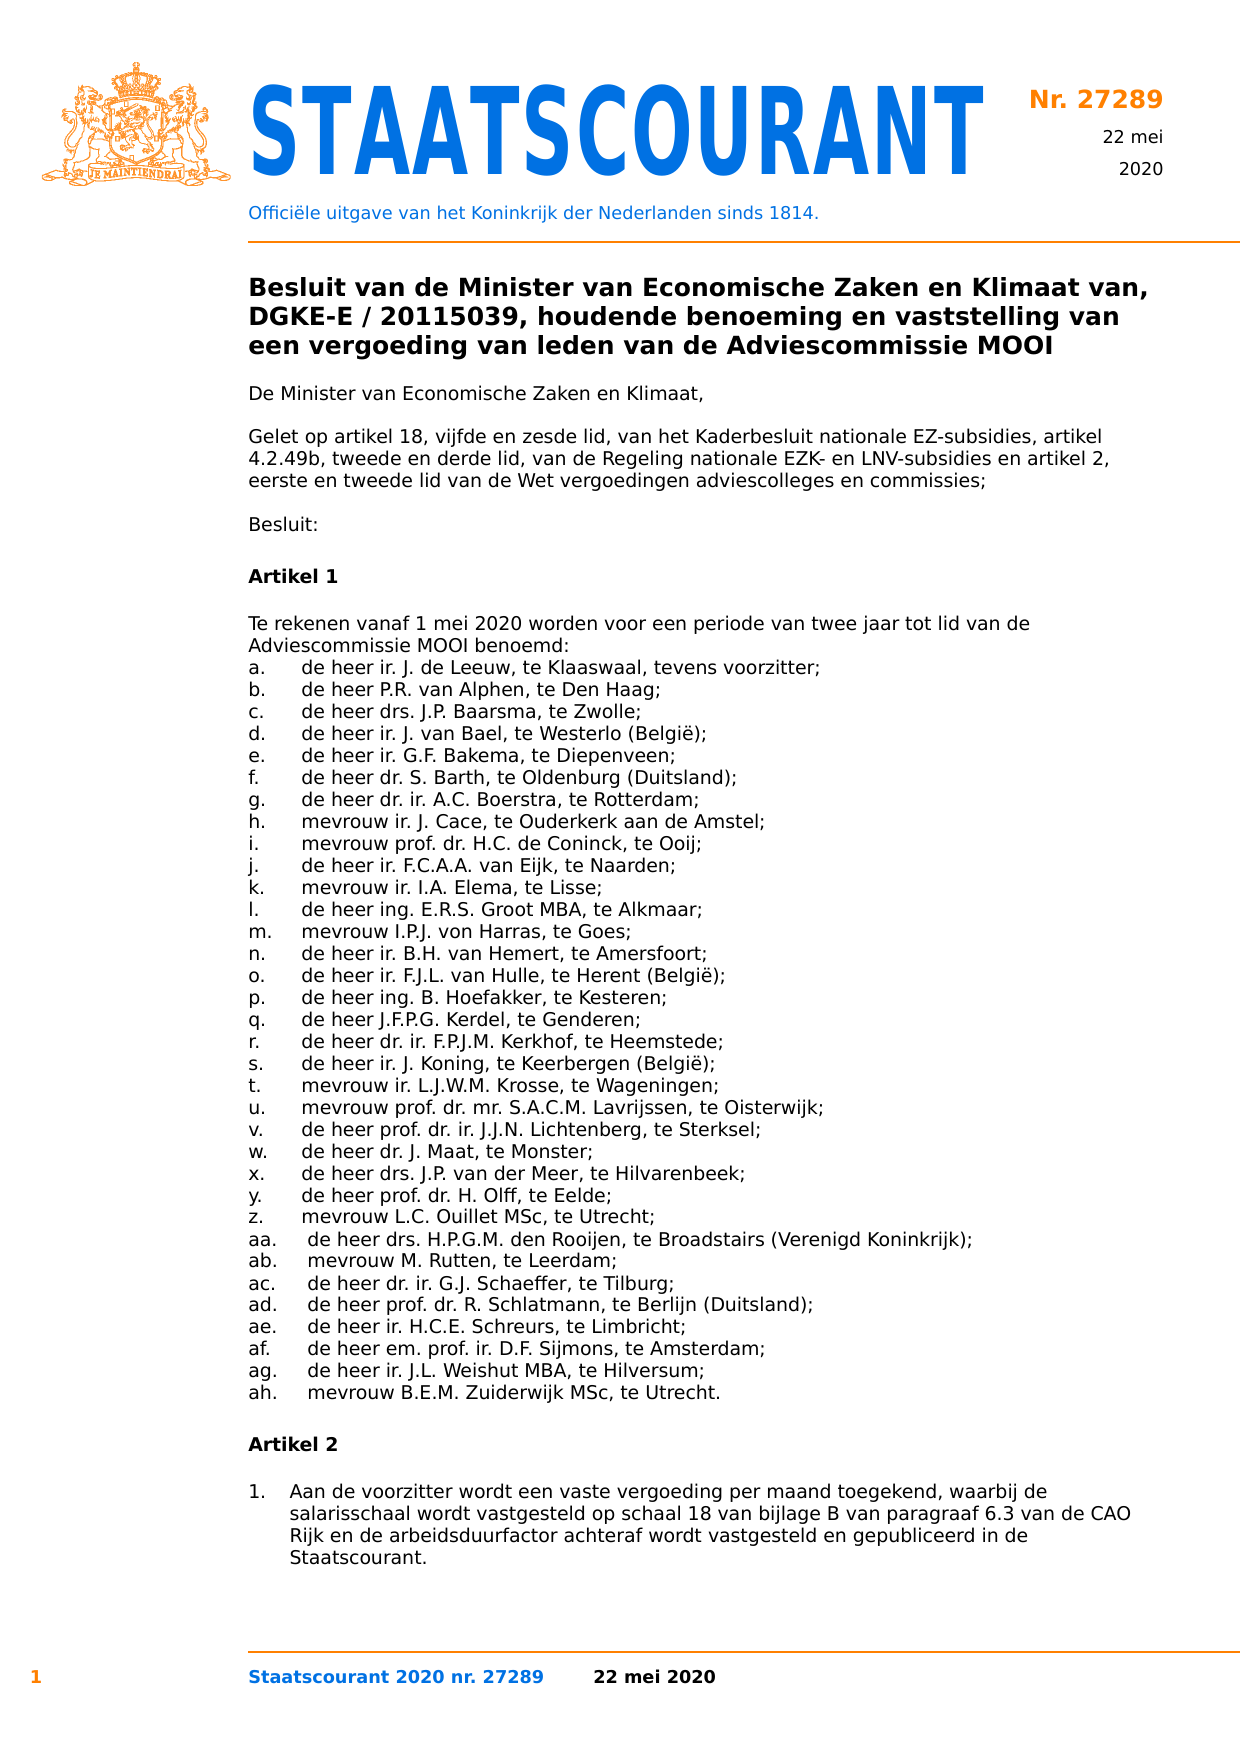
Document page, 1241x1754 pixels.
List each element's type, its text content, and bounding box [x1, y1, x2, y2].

table_header STAATSCOURANT [248, 62, 998, 203]
text aa. de heer drs. H.P.G.M. den Rooijen, te Broadstairs (Verenigd Koninkrijk); [248, 1228, 1163, 1250]
text c. de heer drs. J.P. Baarsma, te Zwolle; [248, 701, 1163, 723]
table_header Nr. 27289 [998, 62, 1240, 121]
picture [41, 62, 231, 186]
text ag. de heer ir. J.L. Weishut MBA, te Hilversum; [248, 1360, 1163, 1382]
text t. mevrouw ir. L.J.W.M. Krosse, te Wageningen; [248, 1074, 1163, 1097]
text Besluit: [248, 514, 1163, 536]
text ae. de heer ir. H.C.E. Schreurs, te Limbricht; [248, 1316, 1163, 1338]
text j. de heer ir. F.C.A.A. van Eijk, te Naarden; [248, 855, 1163, 877]
text h. mevrouw ir. J. Cace, te Ouderkerk aan de Amstel; [248, 811, 1163, 833]
table_cell 22 mei [998, 121, 1240, 153]
text i. mevrouw prof. dr. H.C. de Coninck, te Ooij; [248, 833, 1163, 855]
text d. de heer ir. J. van Bael, te Westerlo (België); [248, 723, 1163, 745]
text 1. Aan de voorzitter wordt een vaste vergoeding per maand toegekend, waarbij de salarisschaal wordt vastgesteld op schaal 18 van bijlage B van paragraaf 6.3 van de CAO Rijk en de arbeidsduurfactor achteraf wordt vastgesteld en gepubliceerd in de Staatscourant. [248, 1481, 1163, 1569]
text o. de heer ir. F.J.L. van Hulle, te Herent (België); [248, 965, 1163, 987]
text s. de heer ir. J. Koning, te Keerbergen (België); [248, 1053, 1163, 1074]
text g. de heer dr. ir. A.C. Boerstra, te Rotterdam; [248, 789, 1163, 811]
subtitle Artikel 2 [248, 1434, 1163, 1456]
text q. de heer J.F.P.G. Kerdel, te Genderen; [248, 1009, 1163, 1031]
subtitle Besluit van de Minister van Economische Zaken en Klimaat van, DGKE-E / 20115039, houdende benoeming en vaststelling van een vergoeding van leden van de Adviescommissie MOOI [248, 273, 1163, 361]
text l. de heer ing. E.R.S. Groot MBA, te Alkmaar; [248, 899, 1163, 921]
table_header [25, 62, 248, 241]
text a. de heer ir. J. de Leeuw, te Klaaswaal, tevens voorzitter; [248, 657, 1163, 679]
text b. de heer P.R. van Alphen, te Den Haag; [248, 679, 1163, 701]
text ac. de heer dr. ir. G.J. Schaeffer, te Tilburg; [248, 1272, 1163, 1294]
text ab. mevrouw M. Rutten, te Leerdam; [248, 1250, 1163, 1272]
text Te rekenen vanaf 1 mei 2020 worden voor een periode van twee jaar tot lid van de Adviescommissie MOOI benoemd: [248, 613, 1163, 657]
subtitle Artikel 1 [248, 566, 1163, 588]
text x. de heer drs. J.P. van der Meer, te Hilvarenbeek; [248, 1162, 1163, 1184]
text ah. mevrouw B.E.M. Zuiderwijk MSc, te Utrecht. [248, 1382, 1163, 1404]
text m. mevrouw I.P.J. von Harras, te Goes; [248, 921, 1163, 943]
table_cell 2020 [998, 153, 1240, 203]
table_cell Officiële uitgave van het Koninkrijk der Nederlanden sinds 1814. [248, 203, 1240, 241]
text De Minister van Economische Zaken en Klimaat, [248, 382, 1163, 404]
text Gelet op artikel 18, vijfde en zesde lid, van het Kaderbesluit nationale EZ-subsidies, artikel 4.2.49b, tweede en derde lid, van de Regeling nationale EZK- en LNV-subsidies en artikel 2, eerste en tweede lid van de Wet vergoedingen adviescolleges en commissies; [248, 426, 1163, 492]
text v. de heer prof. dr. ir. J.J.N. Lichtenberg, te Sterksel; [248, 1118, 1163, 1141]
text y. de heer prof. dr. H. Olff, te Eelde; [248, 1184, 1163, 1206]
text u. mevrouw prof. dr. mr. S.A.C.M. Lavrijssen, te Oisterwijk; [248, 1097, 1163, 1118]
text ad. de heer prof. dr. R. Schlatmann, te Berlijn (Duitsland); [248, 1294, 1163, 1316]
text z. mevrouw L.C. Ouillet MSc, te Utrecht; [248, 1206, 1163, 1228]
text e. de heer ir. G.F. Bakema, te Diepenveen; [248, 745, 1163, 767]
text af. de heer em. prof. ir. D.F. Sijmons, te Amsterdam; [248, 1338, 1163, 1360]
text f. de heer dr. S. Barth, te Oldenburg (Duitsland); [248, 767, 1163, 789]
text w. de heer dr. J. Maat, te Monster; [248, 1141, 1163, 1162]
text n. de heer ir. B.H. van Hemert, te Amersfoort; [248, 943, 1163, 965]
text r. de heer dr. ir. F.P.J.M. Kerkhof, te Heemstede; [248, 1031, 1163, 1053]
text p. de heer ing. B. Hoefakker, te Kesteren; [248, 987, 1163, 1009]
text k. mevrouw ir. I.A. Elema, te Lisse; [248, 877, 1163, 899]
